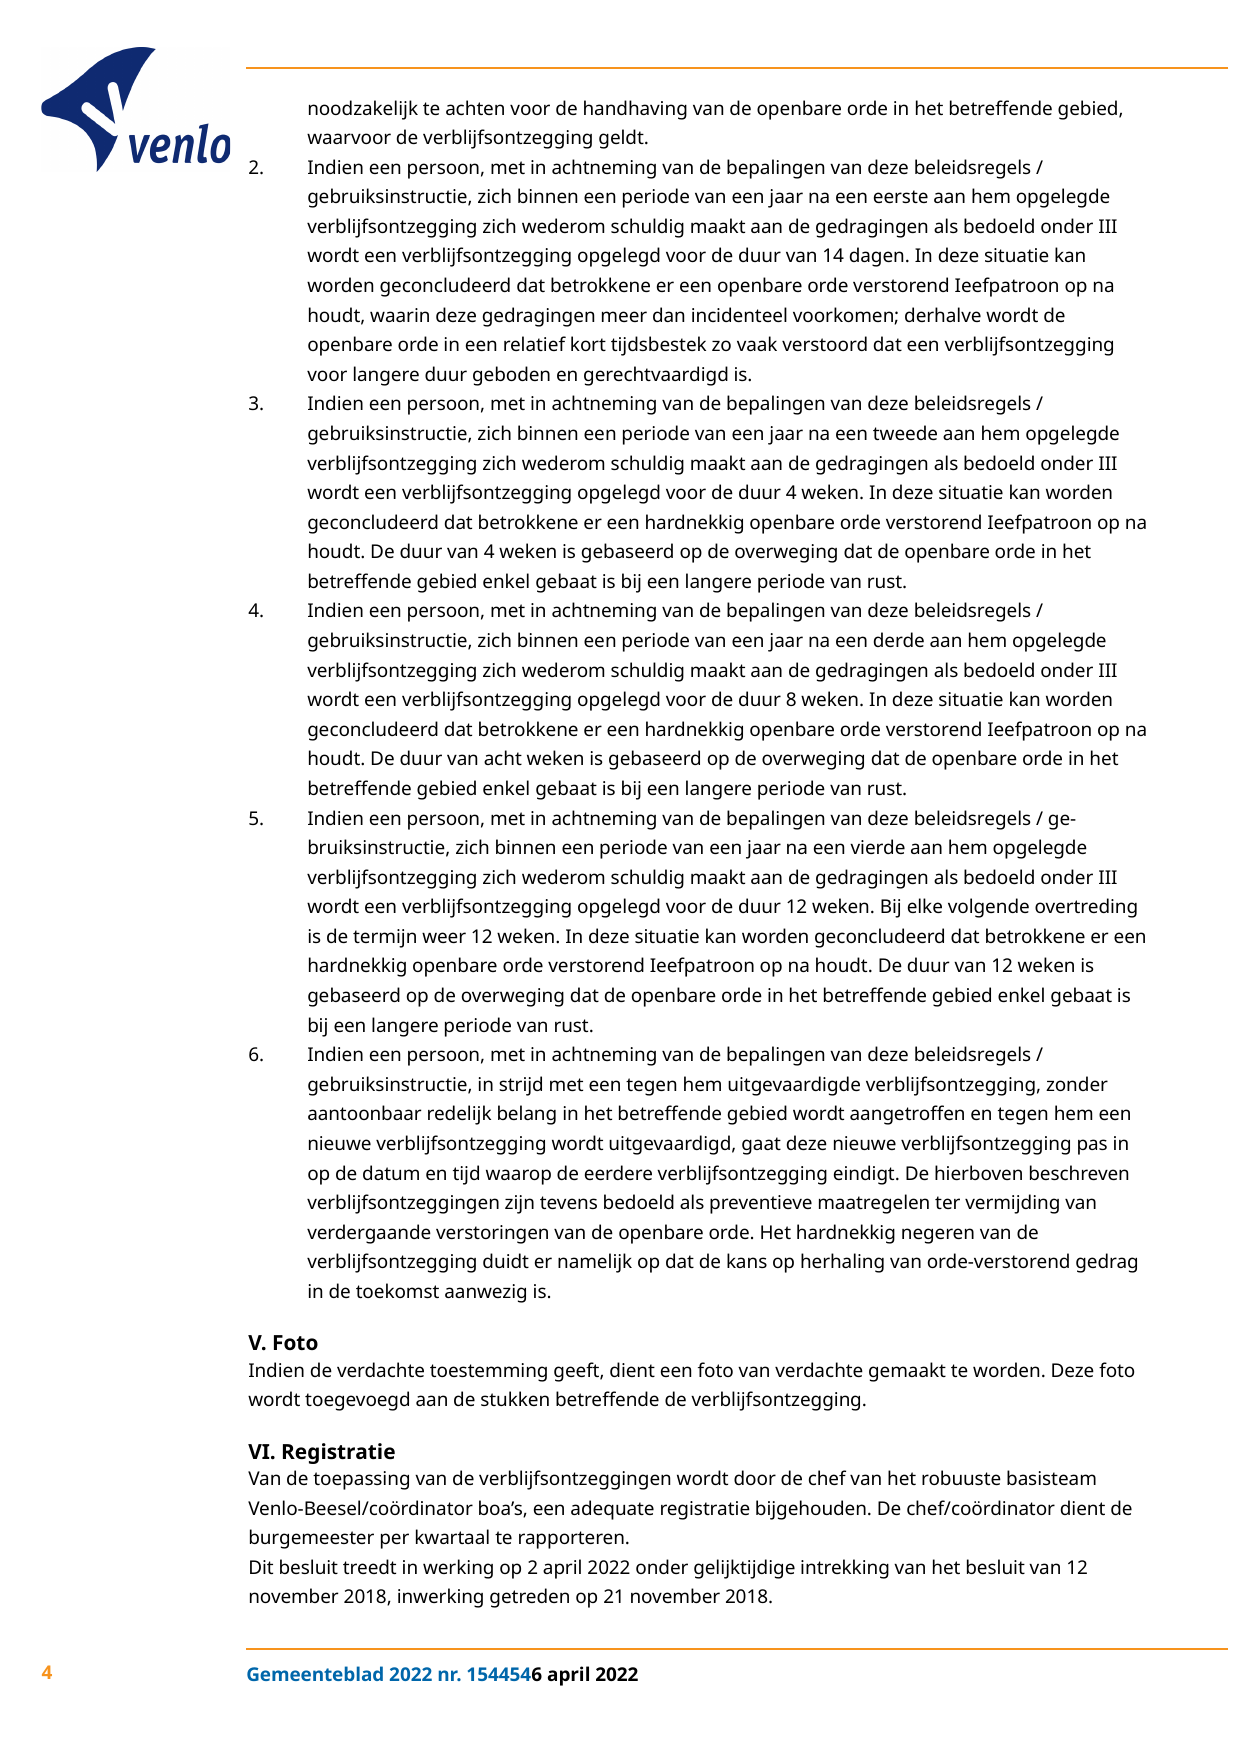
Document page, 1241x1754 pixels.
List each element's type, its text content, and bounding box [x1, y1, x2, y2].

list noodzakelijk te achten voor de handhaving van de openbare orde in het betreffende gebied, waarvoor de verblijfsontzegging geldt. [248, 95, 1152, 150]
list Indien een persoon, met in achtneming van de bepalingen van deze beleidsregels / gebruiksinstructie, zich binnen een periode van een jaar na een derde aan hem opgelegde verblijfsontzegging zich wederom schuldig maakt aan de gedragingen als bedoeld onder III wordt een verblijfsontzegging opgelegd voor de duur 8 weken. In deze situatie kan worden geconcludeerd dat betrokkene er een hardnekkig openbare orde verstorend Ieefpatroon op na houdt. De duur van acht weken is gebaseerd op de overweging dat de openbare orde in het betreffende gebied enkel gebaat is bij een langere periode van rust. [248, 598, 1152, 801]
list Indien een persoon, met in achtneming van de bepalingen van deze beleidsregels / gebruiksinstructie, zich binnen een periode van een jaar na een tweede aan hem opgelegde verblijfsontzegging zich wederom schuldig maakt aan de gedragingen als bedoeld onder III wordt een verblijfsontzegging opgelegd voor de duur 4 weken. In deze situatie kan worden geconcludeerd dat betrokkene er een hardnekkig openbare orde verstorend Ieefpatroon op na houdt. De duur van 4 weken is gebaseerd op de overweging dat de openbare orde in het betreffende gebied enkel gebaat is bij een langere periode van rust. [248, 391, 1152, 594]
list Indien een persoon, met in achtneming van de bepalingen van deze beleidsregels / ge-bruiksinstructie, zich binnen een periode van een jaar na een vierde aan hem opgelegde verblijfsontzegging zich wederom schuldig maakt aan de gedragingen als bedoeld onder III wordt een verblijfsontzegging opgelegd voor de duur 12 weken. Bij elke volgende overtreding is de termijn weer 12 weken. In deze situatie kan worden geconcludeerd dat betrokkene er een hardnekkig openbare orde verstorend Ieefpatroon op na houdt. De duur van 12 weken is gebaseerd op de overweging dat de openbare orde in het betreffende gebied enkel gebaat is bij een langere periode van rust. [248, 805, 1152, 1038]
list Indien een persoon, met in achtneming van de bepalingen van deze beleidsregels / gebruiksinstructie, in strijd met een tegen hem uitgevaardigde verblijfsontzegging, zonder aantoonbaar redelijk belang in het betreffende gebied wordt aangetroffen en tegen hem een nieuwe verblijfsontzegging wordt uitgevaardigd, gaat deze nieuwe verblijfsontzegging pas in op de datum en tijd waarop de eerdere verblijfsontzegging eindigt. De hierboven beschreven verblijfsontzeggingen zijn tevens bedoeld als preventieve maatregelen ter vermijding van verdergaande verstoringen van de openbare orde. Het hardnekkig negeren van de verblijfsontzegging duidt er namelijk op dat de kans op herhaling van orde-verstorend gedrag in de toekomst aanwezig is. [248, 1041, 1152, 1304]
text V. Foto [248, 1328, 1152, 1357]
text VI. Registratie [248, 1437, 1152, 1465]
list Indien een persoon, met in achtneming van de bepalingen van deze beleidsregels / gebruiksinstructie, zich binnen een periode van een jaar na een eerste aan hem opgelegde verblijfsontzegging zich wederom schuldig maakt aan de gedragingen als bedoeld onder III wordt een verblijfsontzegging opgelegd voor de duur van 14 dagen. In deze situatie kan worden geconcludeerd dat betrokkene er een openbare orde verstorend Ieefpatroon op na houdt, waarin deze gedragingen meer dan incidenteel voorkomen; derhalve wordt de openbare orde in een relatief kort tijdsbestek zo vaak verstoord dat een verblijfsontzegging voor langere duur geboden en gerechtvaardigd is. [248, 154, 1152, 387]
picture [41, 47, 231, 172]
text Van de toepassing van de verblijfsontzeggingen wordt door de chef van het robuuste basisteam Venlo-Beesel/coördinator boa’s, een adequate registratie bijgehouden. De chef/coördinator dient de burgemeester per kwartaal te rapporteren. [248, 1465, 1152, 1550]
text Dit besluit treedt in werking op 2 april 2022 onder gelijktijdige intrekking van het besluit van 12 november 2018, inwerking getreden op 21 november 2018. [248, 1554, 1152, 1609]
text Indien de verdachte toestemming geeft, dient een foto van verdachte gemaakt te worden. Deze foto wordt toegevoegd aan de stukken betreffende de verblijfsontzegging. [248, 1357, 1152, 1412]
